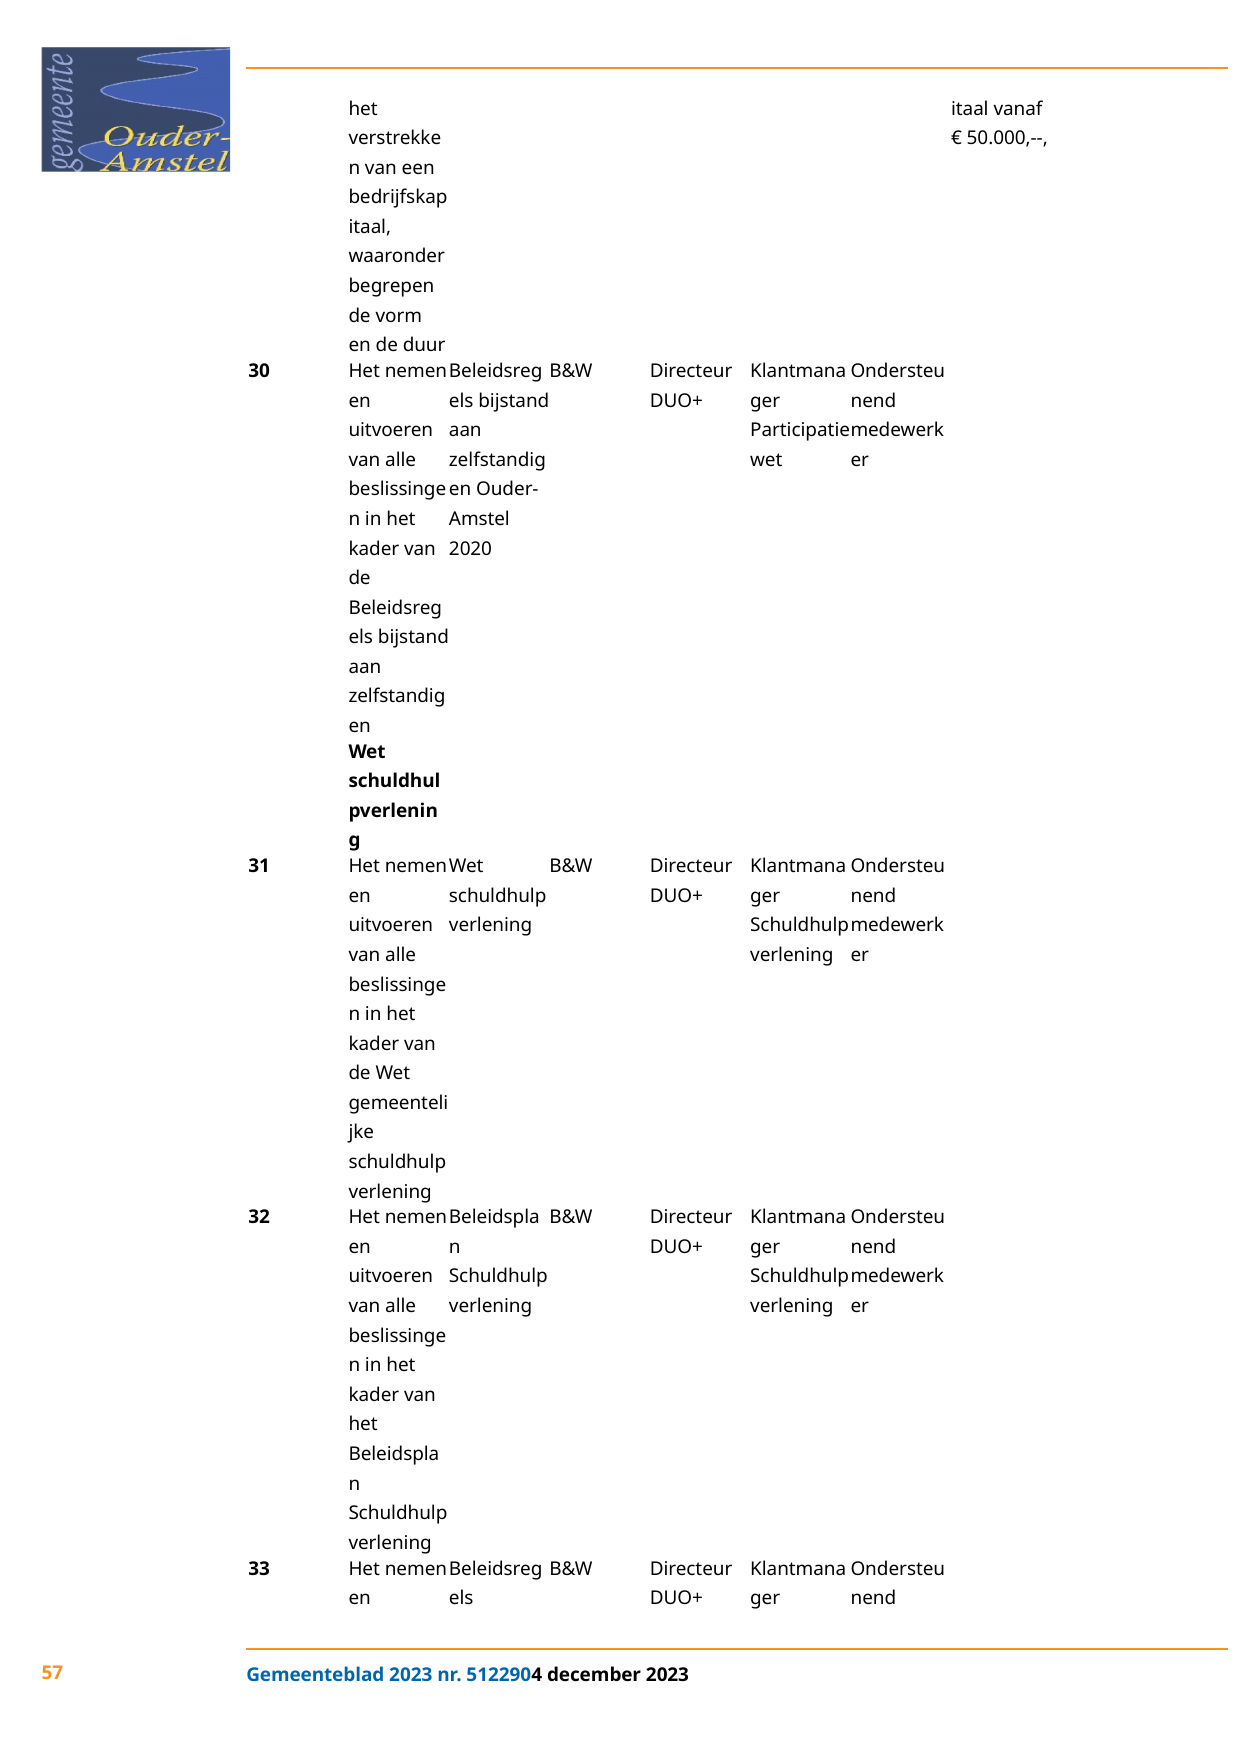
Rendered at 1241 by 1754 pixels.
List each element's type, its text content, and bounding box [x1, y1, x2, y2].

table_cell [951, 853, 1051, 1203]
table_cell 30 [248, 357, 348, 738]
table_cell [951, 1204, 1051, 1555]
table_cell [1051, 1555, 1152, 1610]
picture [41, 47, 231, 172]
table_cell [1051, 95, 1152, 357]
table_cell [549, 95, 649, 357]
table_cell [449, 738, 549, 852]
table_cell [549, 738, 649, 852]
table_cell Wet schuldhulpverlening [348, 738, 449, 852]
table_cell [750, 738, 850, 852]
table_cell Beleidsplan Schuldhulpverlening [449, 1204, 549, 1555]
table_cell [248, 738, 348, 852]
table_cell Directeur DUO+ [650, 1555, 750, 1610]
table_cell 33 [248, 1555, 348, 1610]
table_cell Ondersteunend medewerker [850, 1204, 951, 1555]
table_cell [951, 1555, 1051, 1610]
table_cell [951, 738, 1051, 852]
table_cell [1051, 738, 1152, 852]
table_cell [850, 738, 951, 852]
table_cell 32 [248, 1204, 348, 1555]
table_cell [650, 738, 750, 852]
table_cell [951, 357, 1051, 738]
table_cell B&W [549, 1204, 649, 1555]
table_cell Directeur DUO+ [650, 1204, 750, 1555]
table_cell Ondersteunend medewerker [850, 357, 951, 738]
table_cell [1051, 853, 1152, 1203]
table_cell [1051, 1204, 1152, 1555]
table_cell Het nemen en uitvoeren van alle beslissingen in het kader van de Beleidsregels bijstand aan zelfstandigen [348, 357, 449, 738]
table_cell [449, 95, 549, 357]
table_cell Het nemen en uitvoeren van alle beslissingen in het kader van de Wet gemeentelijke schuldhulpverlening [348, 853, 449, 1203]
table_cell B&W [549, 357, 649, 738]
table_cell Klantmanager Schuldhulpverlening [750, 853, 850, 1203]
table_cell [1051, 357, 1152, 738]
table_cell Het nemen en uitvoeren van alle beslissingen in het kader van het Beleidsplan Schuldhulpverlening [348, 1204, 449, 1555]
table_cell Beleidsregels bijstand aan zelfstandigen Ouder-Amstel 2020 [449, 357, 549, 738]
table_cell itaal vanaf € 50.000,--, [951, 95, 1051, 357]
table_cell Beleidsregels [449, 1555, 549, 1610]
table_cell Ondersteunend [850, 1555, 951, 1610]
table_cell [650, 95, 750, 357]
table_cell [850, 95, 951, 357]
table_cell het verstrekken van een bedrijfskapitaal, waaronder begrepen de vorm en de duur [348, 95, 449, 357]
table_cell 31 [248, 853, 348, 1203]
table_cell Klantmanager [750, 1555, 850, 1610]
table_cell Wet schuldhulpverlening [449, 853, 549, 1203]
table_cell Het nemen en [348, 1555, 449, 1610]
table_cell Klantmanager Participatiewet [750, 357, 850, 738]
table_cell Klantmanager Schuldhulpverlening [750, 1204, 850, 1555]
table_cell Directeur DUO+ [650, 357, 750, 738]
table_cell Ondersteunend medewerker [850, 853, 951, 1203]
table_cell Directeur DUO+ [650, 853, 750, 1203]
table_cell [248, 95, 348, 357]
table_cell B&W [549, 1555, 649, 1610]
table_cell [750, 95, 850, 357]
table_cell B&W [549, 853, 649, 1203]
